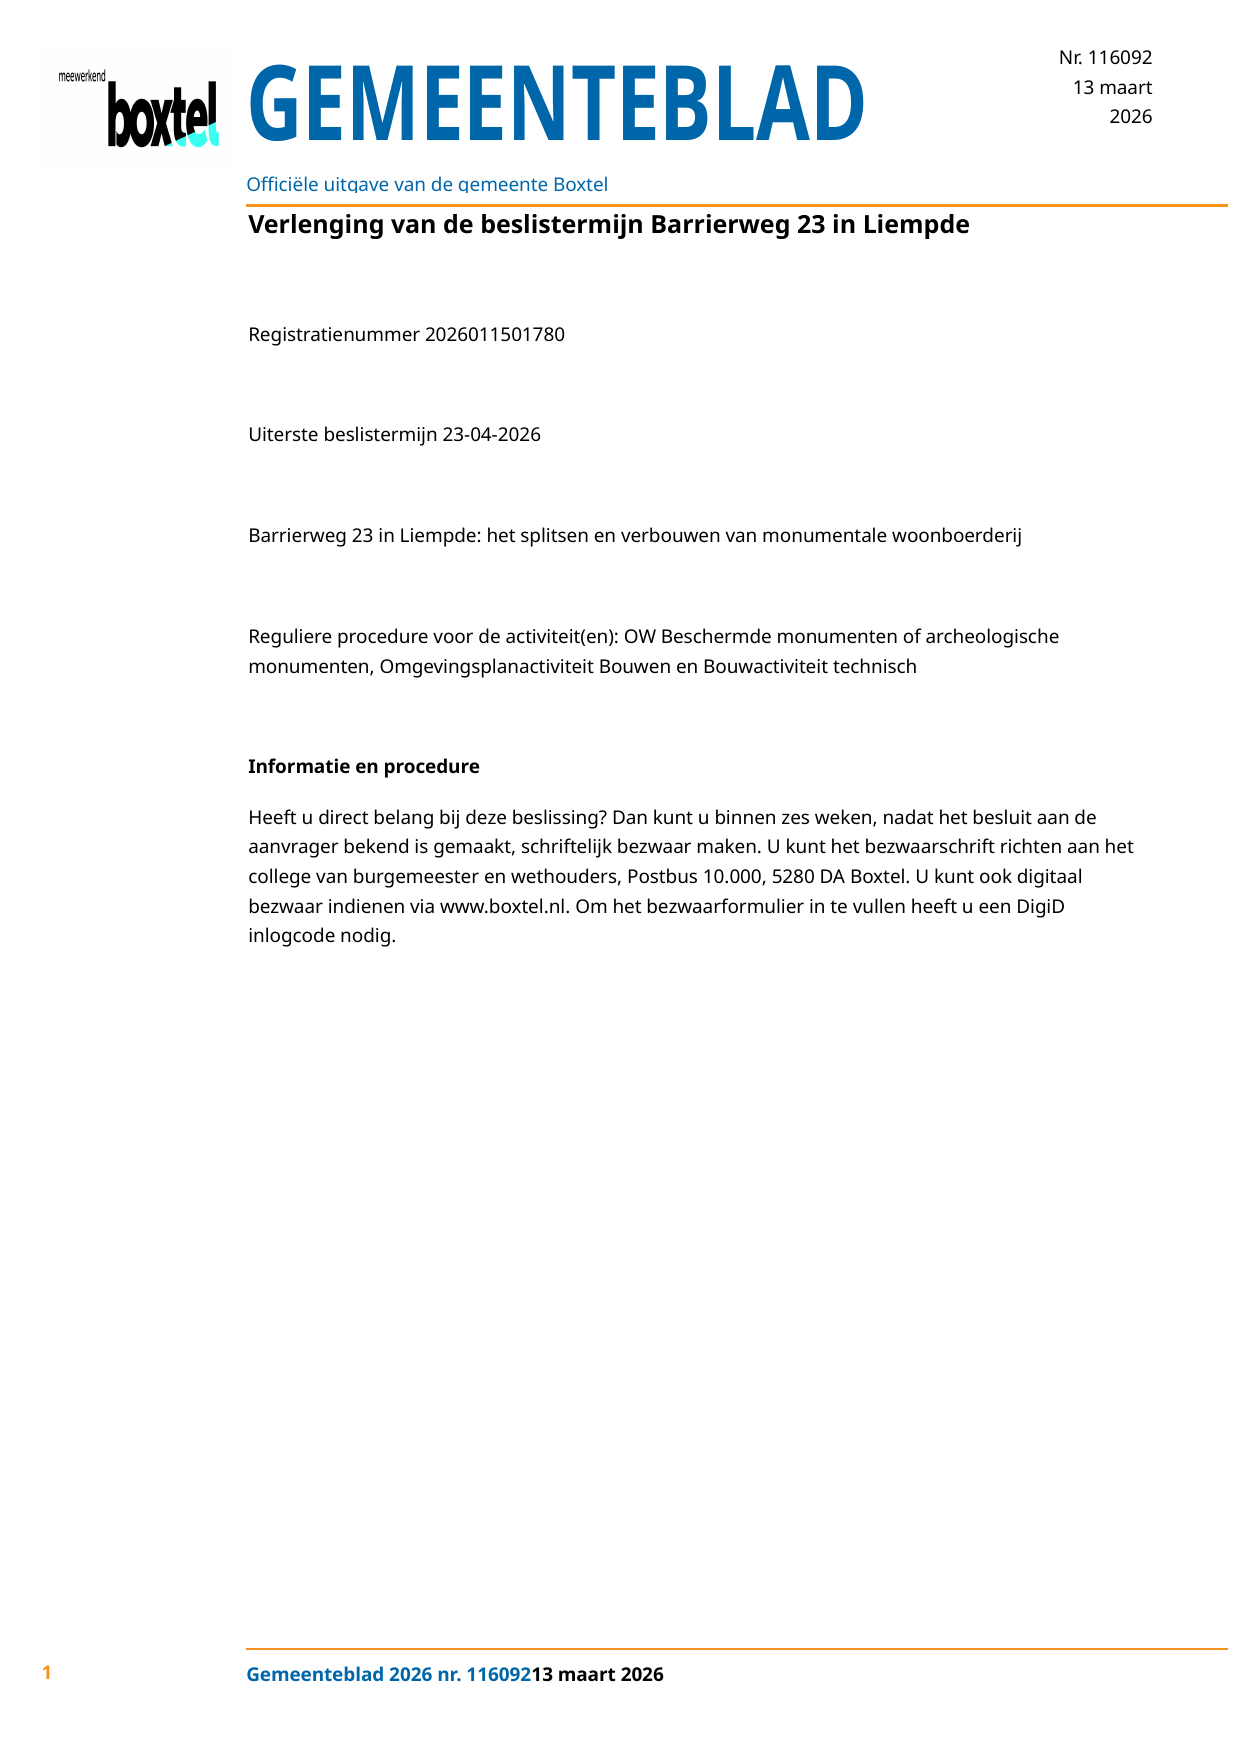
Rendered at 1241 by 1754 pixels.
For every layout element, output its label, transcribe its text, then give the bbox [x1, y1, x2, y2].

text Verlenging van de beslistermijn Barrierweg 23 in Liempde [248, 207, 1152, 241]
text Barrierweg 23 in Liempde: het splitsen en verbouwen van monumentale woonboerderij [248, 522, 1152, 548]
text Heeft u direct belang bij deze beslissing? Dan kunt u binnen zes weken, nadat het besluit aan de aanvrager bekend is gemaakt, schriftelijk bezwaar maken. U kunt het bezwaarschrift richten aan het college van burgemeester en wethouders, Postbus 10.000, 5280 DA Boxtel. U kunt ook digitaal bezwaar indienen via www.boxtel.nl. Om het bezwaarformulier in te vullen heeft u een DigiD inlogcode nodig. [248, 804, 1152, 948]
text Reguliere procedure voor de activiteit(en): OW Beschermde monumenten of archeologische monumenten, Omgevingsplanactiviteit Bouwen en Bouwactiviteit technisch [248, 623, 1152, 678]
picture [41, 47, 231, 172]
text Uiterste beslistermijn 23-04-2026 [248, 422, 1152, 447]
text Informatie en procedure [248, 754, 1152, 779]
text Registratienummer 2026011501780 [248, 321, 1152, 346]
